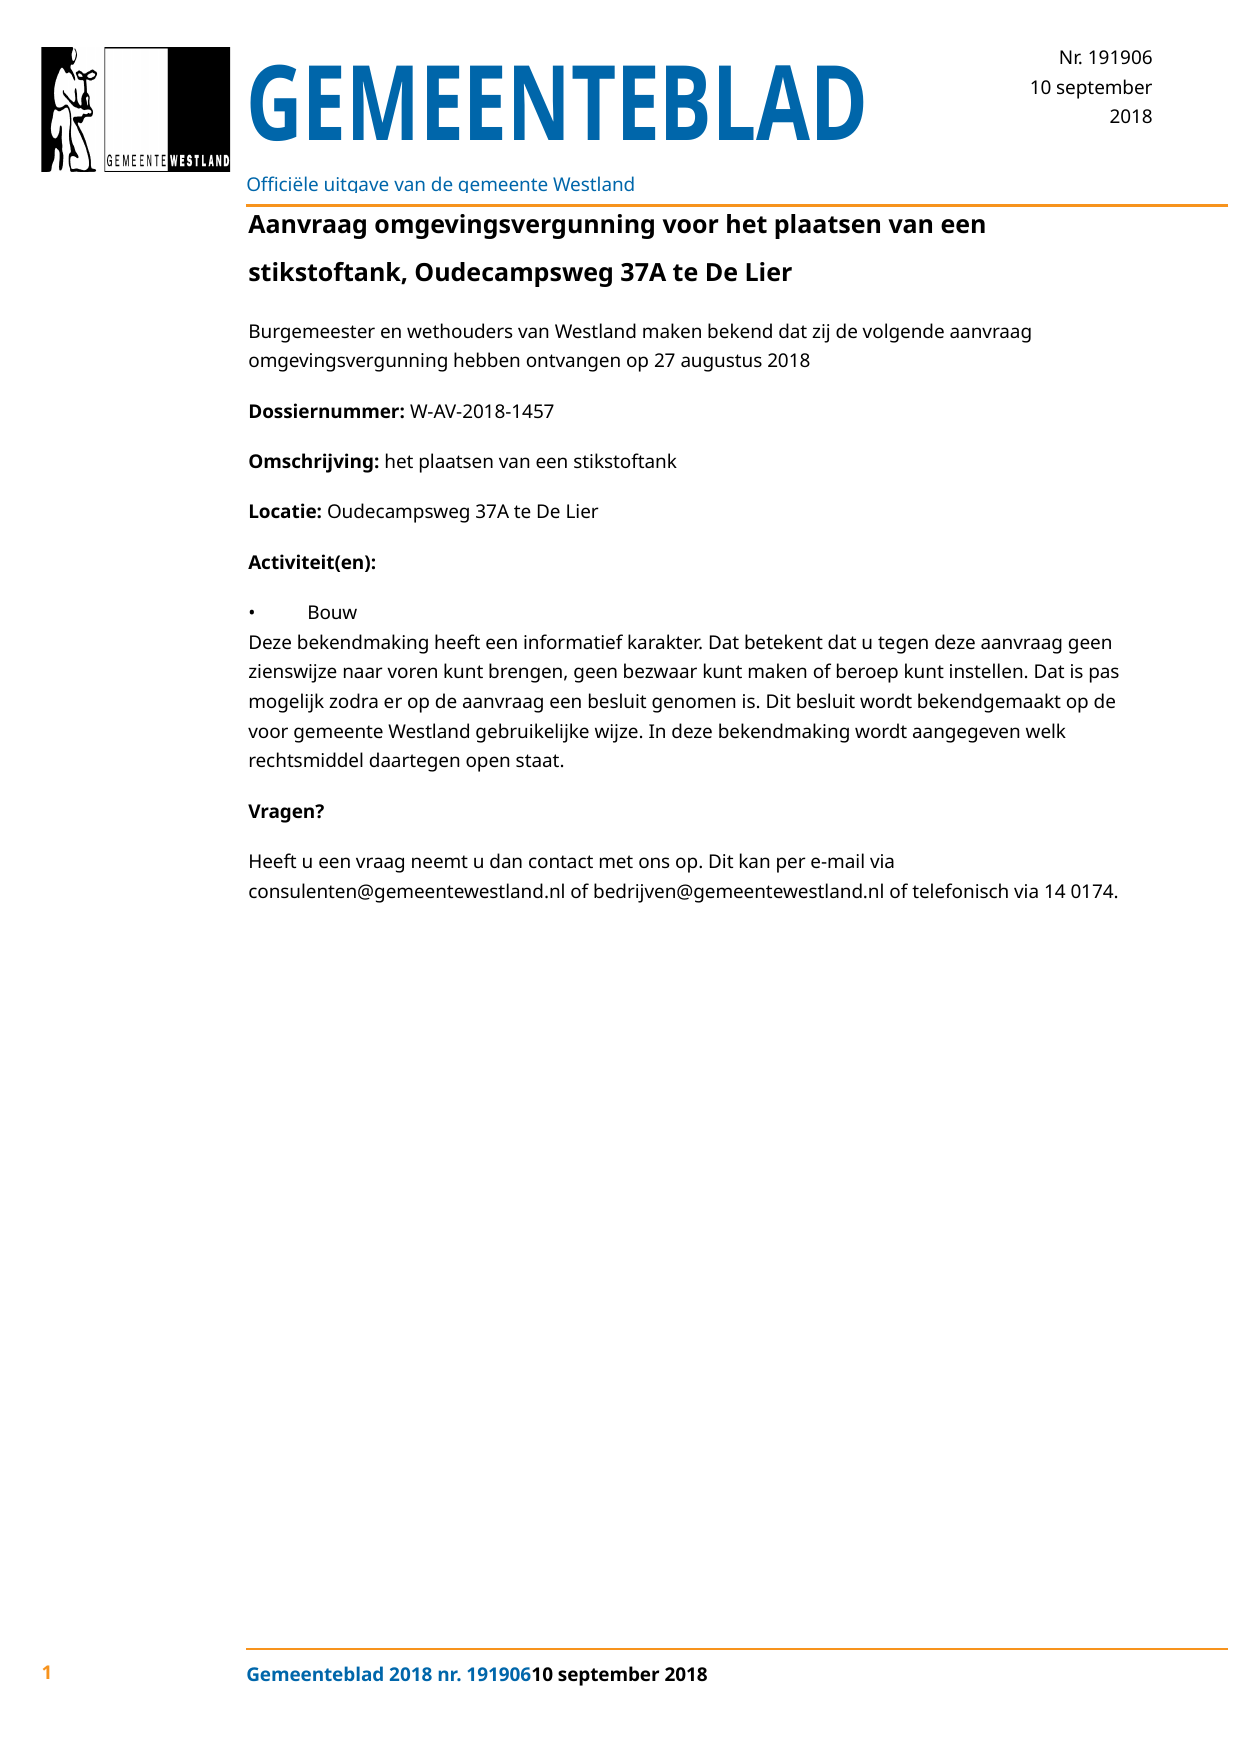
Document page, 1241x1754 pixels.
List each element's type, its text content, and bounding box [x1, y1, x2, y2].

text Deze bekendmaking heeft een informatief karakter. Dat betekent dat u tegen deze aanvraag geen zienswijze naar voren kunt brengen, geen bezwaar kunt maken of beroep kunt instellen. Dat is pas mogelijk zodra er op de aanvraag een besluit genomen is. Dit besluit wordt bekendgemaakt op de voor gemeente Westland gebruikelijke wijze. In deze bekendmaking wordt aangegeven welk rechtsmiddel daartegen open staat. [248, 629, 1152, 773]
picture [41, 47, 231, 172]
text Activiteit(en): [248, 549, 1152, 575]
text Aanvraag omgevingsvergunning voor het plaatsen van een stikstoftank, Oudecampsweg 37A te De Lier [248, 207, 1152, 288]
text Locatie: Oudecampsweg 37A te De Lier [248, 499, 1152, 524]
list Bouw [248, 599, 1152, 625]
text Omschrijving: het plaatsen van een stikstoftank [248, 448, 1152, 474]
text Dossiernummer: W-AV-2018-1457 [248, 398, 1152, 424]
text Burgemeester en wethouders van Westland maken bekend dat zij de volgende aanvraag omgevingsvergunning hebben ontvangen op 27 augustus 2018 [248, 318, 1152, 373]
text Vragen? [248, 798, 1152, 824]
text Heeft u een vraag neemt u dan contact met ons op. Dit kan per e-mail via consulenten@gemeentewestland.nl of bedrijven@gemeentewestland.nl of telefonisch via 14 0174. [248, 848, 1152, 904]
